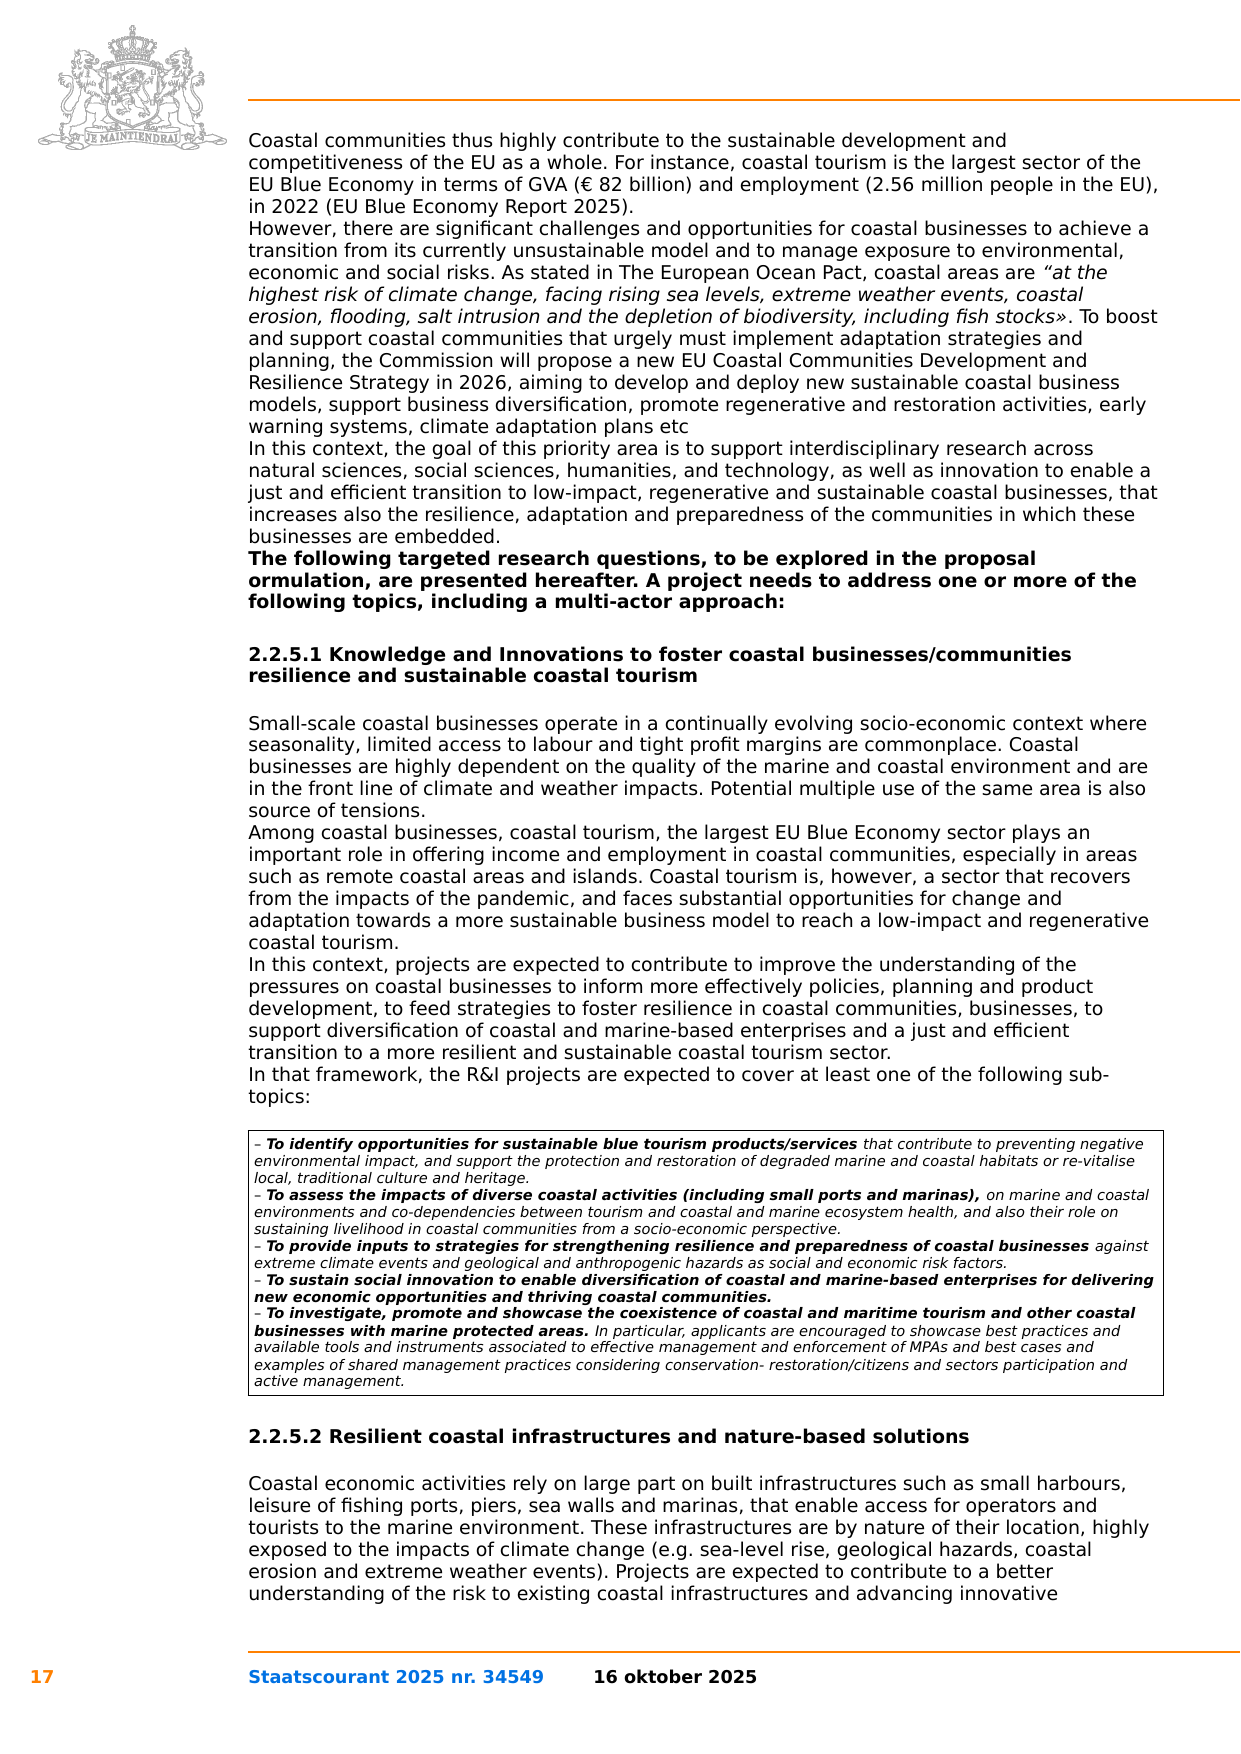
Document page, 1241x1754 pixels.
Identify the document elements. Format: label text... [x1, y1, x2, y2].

text Among coastal businesses, coastal tourism, the largest EU Blue Economy sector plays an important role in offering income and employment in coastal communities, especially in areas such as remote coastal areas and islands. Coastal tourism is, however, a sector that recovers from the impacts of the pandemic, and faces substantial opportunities for change and adaptation towards a more sustainable business model to reach a low-impact and regenerative coastal tourism. [248, 822, 1163, 954]
text However, there are significant challenges and opportunities for coastal businesses to achieve a transition from its currently unsustainable model and to manage exposure to environmental, economic and social risks. As stated in The European Ocean Pact, coastal areas are “at the highest risk of climate change, facing rising sea levels, extreme weather events, coastal erosion, flooding, salt intrusion and the depletion of biodiversity, including fish stocks». To boost and support coastal communities that urgely must implement adaptation strategies and planning, the Commission will propose a new EU Coastal Communities Development and Resilience Strategy in 2026, aiming to develop and deploy new sustainable coastal business models, support business diversification, promote regenerative and restoration activities, early warning systems, climate adaptation plans etc [248, 218, 1163, 438]
text Coastal communities thus highly contribute to the sustainable development and competitiveness of the EU as a whole. For instance, coastal tourism is the largest sector of the EU Blue Economy in terms of GVA (€ 82 billion) and employment (2.56 million people in the EU), in 2022 (EU Blue Economy Report 2025). [248, 130, 1163, 218]
table_header – To identify opportunities for sustainable blue tourism products/services that contribute to preventing negative environmental impact, and support the protection and restoration of degraded marine and coastal habitats or re-vitalise local, traditional culture and heritage. – To assess the impacts of diverse coastal activities (including small ports and marinas), on marine and coastal environments and co-dependencies between tourism and coastal and marine ecosystem health, and also their role on sustaining livelihood in coastal communities from a socio-economic perspective. – To provide inputs to strategies for strengthening resilience and preparedness of coastal businesses against extreme climate events and geological and anthropogenic hazards as social and economic risk factors. – To sustain social innovation to enable diversification of coastal and marine-based enterprises for delivering new economic opportunities and thriving coastal communities. – To investigate, promote and showcase the coexistence of coastal and maritime tourism and other coastal businesses with marine protected areas. In particular, applicants are encouraged to showcase best practices and available tools and instruments associated to effective management and enforcement of MPAs and best cases and examples of shared management practices considering conservation- restoration/citizens and sectors participation and active management. [249, 1131, 1163, 1395]
picture [38, 25, 227, 150]
text The following targeted research questions, to be explored in the proposal ormulation, are presented hereafter. A project needs to address one or more of the following topics, including a multi-actor approach: [248, 547, 1163, 613]
text Coastal economic activities rely on large part on built infrastructures such as small harbours, leisure of fishing ports, piers, sea walls and marinas, that enable access for operators and tourists to the marine environment. These infrastructures are by nature of their location, highly exposed to the impacts of climate change (e.g. sea-level rise, geological hazards, coastal erosion and extreme weather events). Projects are expected to contribute to a better understanding of the risk to existing coastal infrastructures and advancing innovative [248, 1473, 1163, 1605]
text In this context, the goal of this priority area is to support interdisciplinary research across natural sciences, social sciences, humanities, and technology, as well as innovation to enable a just and efficient transition to low-impact, regenerative and sustainable coastal businesses, that increases also the resilience, adaptation and preparedness of the communities in which these businesses are embedded. [248, 438, 1163, 547]
subtitle 2.2.5.1 Knowledge and Innovations to foster coastal businesses/communities resilience and sustainable coastal tourism [248, 643, 1163, 687]
text In this context, projects are expected to contribute to improve the understanding of the pressures on coastal businesses to inform more effectively policies, planning and product development, to feed strategies to foster resilience in coastal communities, businesses, to support diversification of coastal and marine-based enterprises and a just and efficient transition to a more resilient and sustainable coastal tourism sector. [248, 954, 1163, 1064]
text In that framework, the R&I projects are expected to cover at least one of the following sub- topics: [248, 1064, 1163, 1108]
subtitle 2.2.5.2 Resilient coastal infrastructures and nature-based solutions [248, 1426, 1163, 1448]
text Small-scale coastal businesses operate in a continually evolving socio-economic context where seasonality, limited access to labour and tight profit margins are commonplace. Coastal businesses are highly dependent on the quality of the marine and coastal environment and are in the front line of climate and weather impacts. Potential multiple use of the same area is also source of tensions. [248, 712, 1163, 822]
